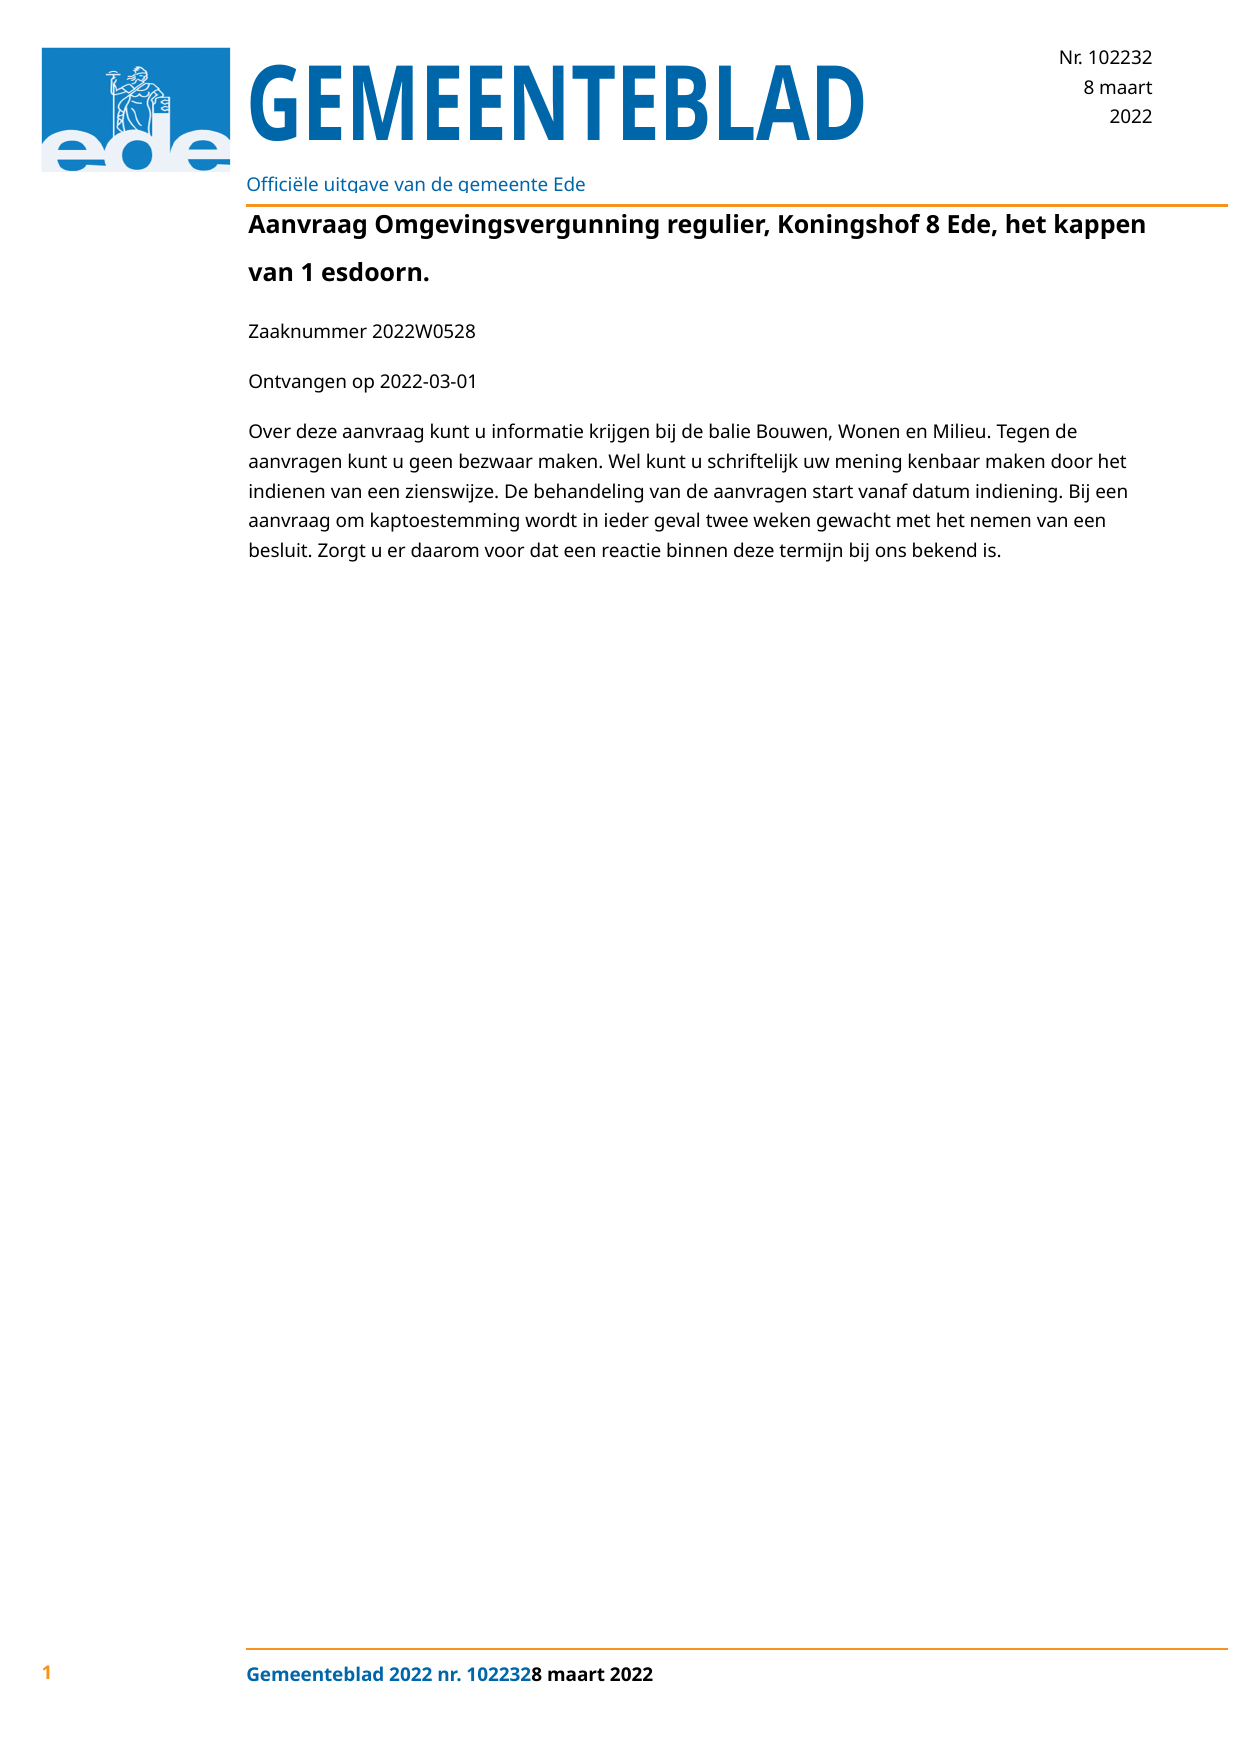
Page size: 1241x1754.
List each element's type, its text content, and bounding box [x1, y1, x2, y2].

text Aanvraag Omgevingsvergunning regulier, Koningshof 8 Ede, het kappen van 1 esdoorn. [248, 207, 1152, 288]
text Zaaknummer 2022W0528 [248, 318, 1152, 344]
text Ontvangen op 2022-03-01 [248, 368, 1152, 394]
picture [41, 47, 231, 172]
text Over deze aanvraag kunt u informatie krijgen bij de balie Bouwen, Wonen en Milieu. Tegen de aanvragen kunt u geen bezwaar maken. Wel kunt u schriftelijk uw mening kenbaar maken door het indienen van een zienswijze. De behandeling van de aanvragen start vanaf datum indiening. Bij een aanvraag om kaptoestemming wordt in ieder geval twee weken gewacht met het nemen van een besluit. Zorgt u er daarom voor dat een reactie binnen deze termijn bij ons bekend is. [248, 419, 1152, 563]
